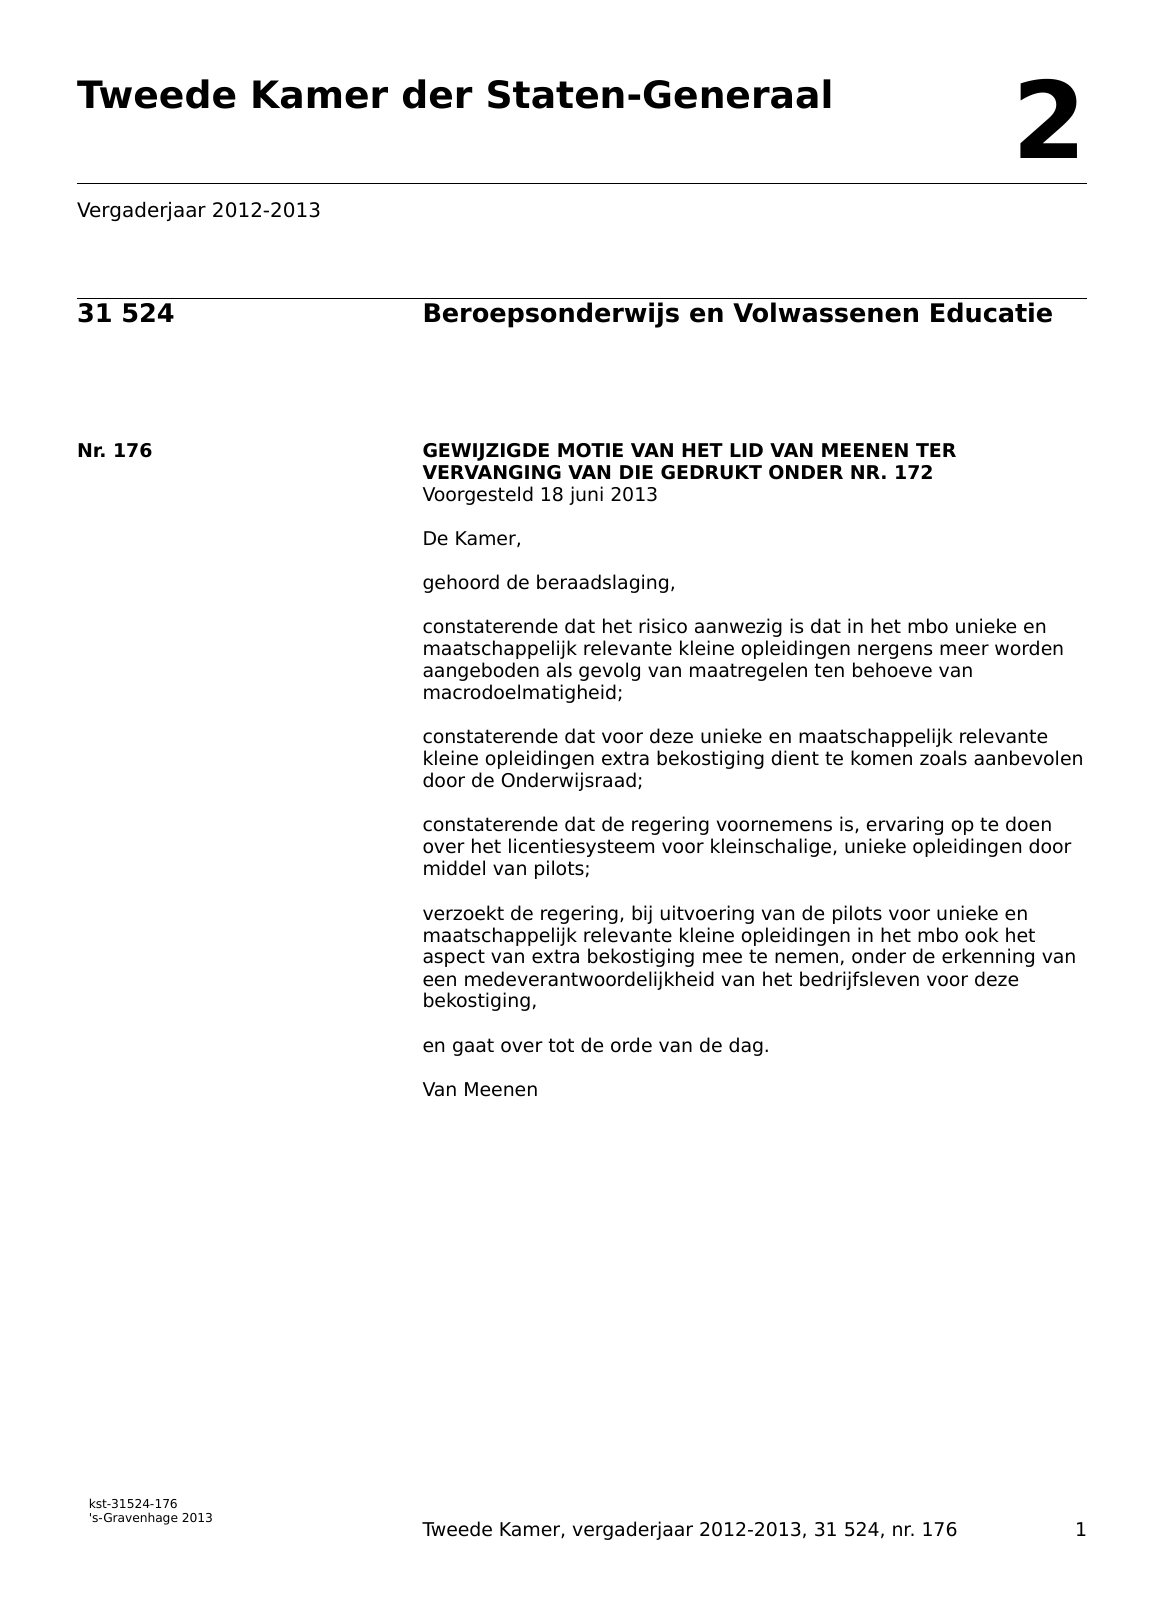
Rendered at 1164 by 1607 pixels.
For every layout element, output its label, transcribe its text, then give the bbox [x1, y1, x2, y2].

text De Kamer, [422, 528, 1087, 550]
text kst-31524-176 [88, 1497, 323, 1511]
text gehoord de beraadslaging, [422, 572, 1087, 594]
text en gaat over tot de orde van de dag. [422, 1034, 1087, 1057]
table_header Tweede Kamer der Staten-Generaal [77, 59, 886, 183]
text constaterende dat het risico aanwezig is dat in het mbo unieke en maatschappelijk relevante kleine opleidingen nergens meer worden aangeboden als gevolg van maatregelen ten behoeve van macrodoelmatigheid; [422, 616, 1087, 704]
table_cell Vergaderjaar 2012-2013 [77, 184, 1087, 298]
text verzoekt de regering, bij uitvoering van de pilots voor unieke en maatschappelijk relevante kleine opleidingen in het mbo ook het aspect van extra bekostiging mee te nemen, onder de erkenning van een medeverantwoordelijkheid van het bedrijfsleven voor deze bekostiging, [422, 902, 1087, 1012]
table_header 2 [886, 59, 1087, 183]
subtitle Nr. 176 GEWIJZIGDE MOTIE VAN HET LID VAN MEENEN TER VERVANGING VAN DIE GEDRUKT ONDER NR. 172 [77, 440, 1087, 484]
text constaterende dat voor deze unieke en maatschappelijk relevante kleine opleidingen extra bekostiging dient te komen zoals aanbevolen door de Onderwijsraad; [422, 726, 1087, 792]
text Van Meenen [422, 1079, 1087, 1101]
text Voorgesteld 18 juni 2013 [422, 484, 1087, 506]
text constaterende dat de regering voornemens is, ervaring op te doen over het licentiesysteem voor kleinschalige, unieke opleidingen door middel van pilots; [422, 814, 1087, 880]
text 's-Gravenhage 2013 [88, 1511, 323, 1525]
subtitle 31 524 Beroepsonderwijs en Volwassenen Educatie [77, 299, 1087, 329]
